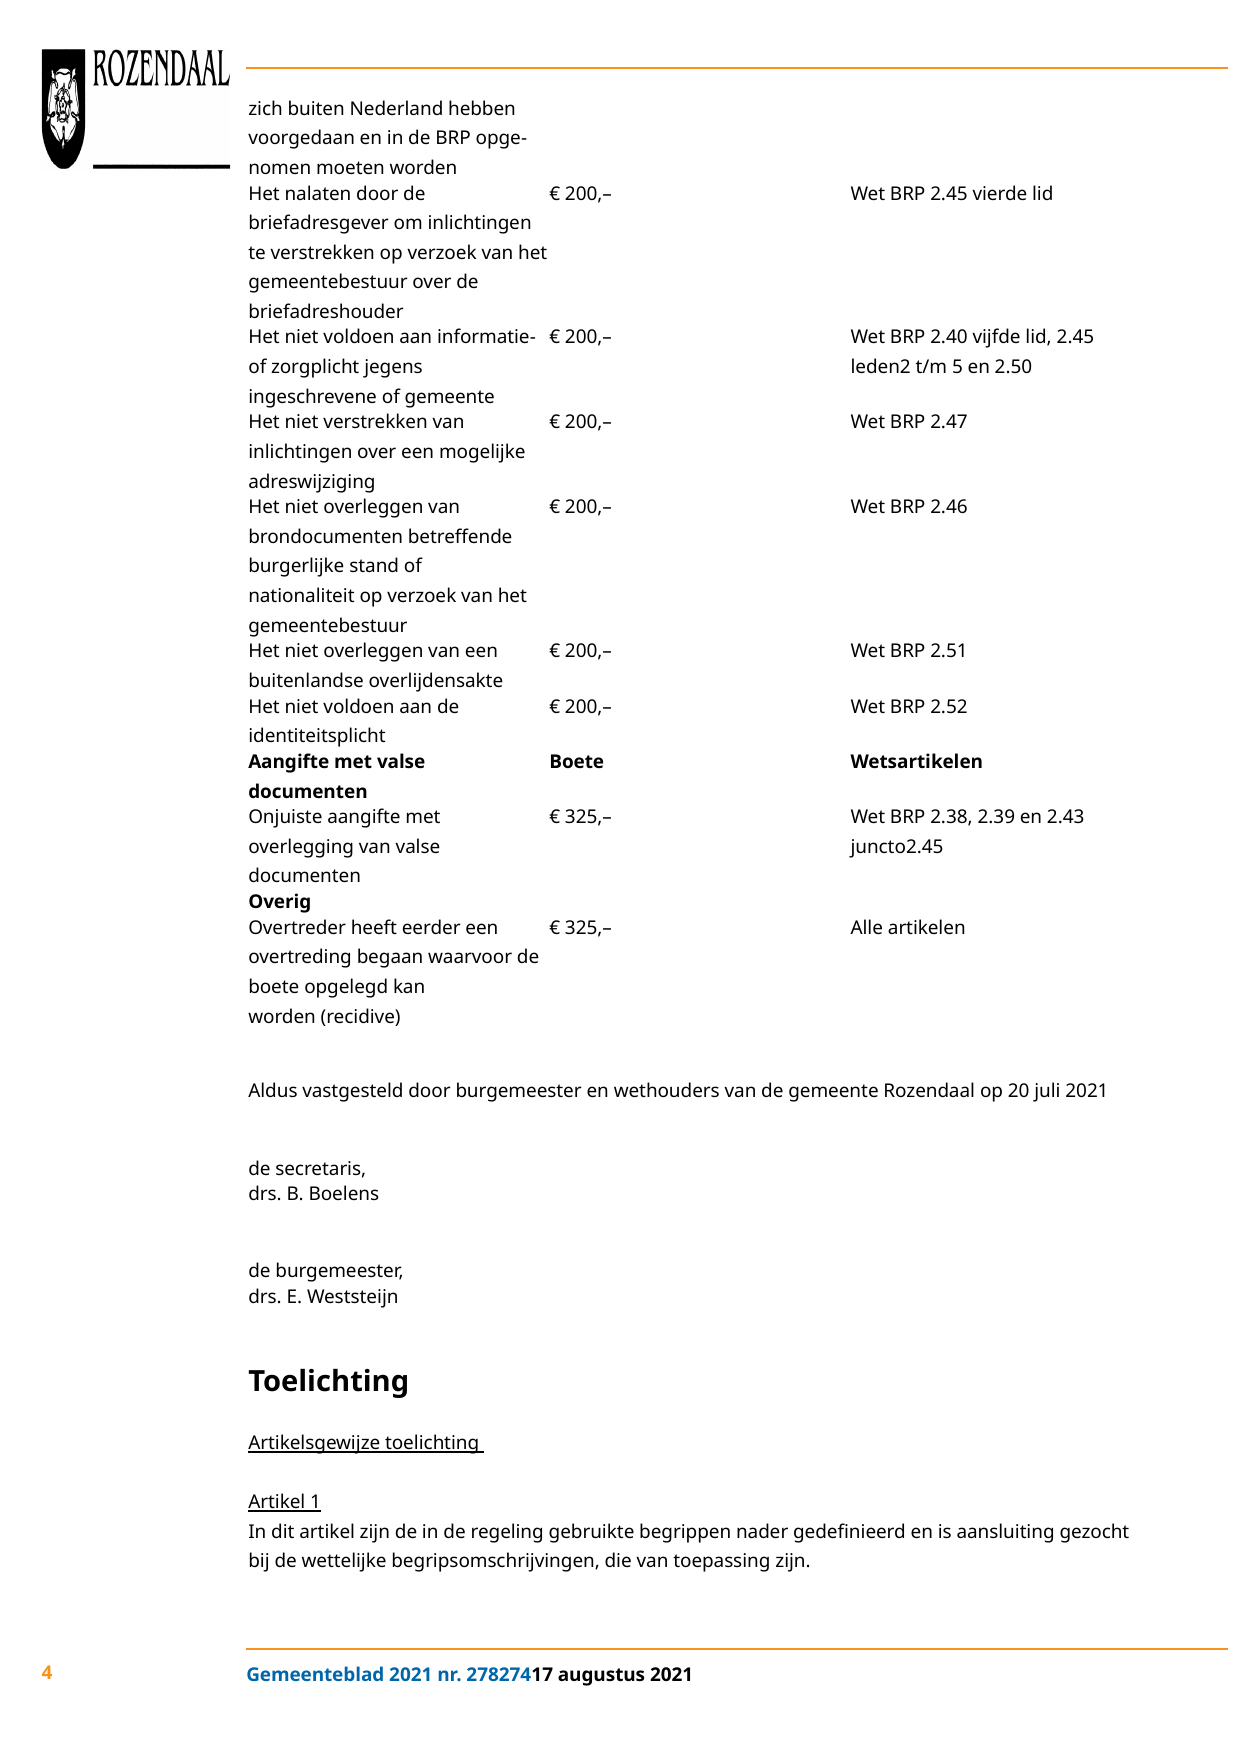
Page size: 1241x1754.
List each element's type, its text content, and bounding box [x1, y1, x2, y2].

table_cell [549, 95, 850, 180]
table_cell Wet BRP 2.46 [850, 494, 1152, 638]
text Toelichting [248, 1361, 1152, 1400]
table_cell Wetsartikelen [850, 748, 1152, 803]
table_cell € 325,– [549, 804, 850, 888]
text drs. B. Boelens [248, 1180, 1152, 1206]
picture [41, 47, 231, 172]
table_cell Wet BRP 2.38, 2.39 en 2.43 juncto2.45 [850, 804, 1152, 888]
table_cell Wet BRP 2.47 [850, 409, 1152, 493]
table_cell € 200,– [549, 324, 850, 409]
table_cell € 200,– [549, 494, 850, 638]
table_cell Het niet voldoen aan informatie- of zorg­plicht jegens ingeschrevene of gemeente [248, 324, 549, 409]
table_cell [850, 95, 1152, 180]
table_cell Overtreder heeft eerder een overtreding begaan waarvoor de boete opgelegd kan worden (recidive) [248, 914, 549, 1029]
text Artikelsgewijze toelichting [248, 1429, 1152, 1455]
text Aldus vastgesteld door burgemeester en wethouders van de gemeente Rozendaal op 20 juli 2021 [248, 1077, 1152, 1103]
table_cell € 200,– [549, 693, 850, 748]
text de burgemeester, [248, 1258, 1152, 1283]
table_cell Wet BRP 2.51 [850, 638, 1152, 693]
table_cell Overig [248, 889, 1152, 914]
table_cell € 325,– [549, 914, 850, 1029]
table_cell Boete [549, 748, 850, 803]
table_cell Het nalaten door de briefadresgever om inlichtingen te verstrekken op verzoek van het gemeentebestuur over de briefadres­houder [248, 180, 549, 324]
table_cell Onjuiste aangifte met overlegging van valse documenten [248, 804, 549, 888]
table_cell € 200,– [549, 409, 850, 493]
table_cell Aangifte met valse documenten [248, 748, 549, 803]
table_cell Het niet voldoen aan de identiteitsplicht [248, 693, 549, 748]
table_cell Wet BRP 2.40 vijfde lid, 2.45 leden2 t/m 5 en 2.50 [850, 324, 1152, 409]
table_cell Het niet overleggen van een buitenlandse overlijdensakte [248, 638, 549, 693]
table_cell Wet BRP 2.52 [850, 693, 1152, 748]
text In dit artikel zijn de in de regeling gebruikte begrippen nader gedefinieerd en is aansluiting gezocht bij de wettelijke begripsomschrijvingen, die van toepassing zijn. [248, 1518, 1152, 1573]
table_cell € 200,– [549, 638, 850, 693]
table_cell Wet BRP 2.45 vierde lid [850, 180, 1152, 324]
text de secretaris, [248, 1155, 1152, 1180]
text Artikel 1 [248, 1488, 1152, 1514]
table_cell Het niet overleggen van brondocumenten betreffende burgerlijke stand of nationaliteit op verzoek van het gemeente­bestuur [248, 494, 549, 638]
text drs. E. Weststeijn [248, 1283, 1152, 1309]
table_cell € 200,– [549, 180, 850, 324]
table_cell zich buiten Nederland hebben voorgedaan en in de BRP opge­nomen moeten worden [248, 95, 549, 180]
table_cell Alle artikelen [850, 914, 1152, 1029]
table_cell Het niet verstrekken van inlichtingen over een mogelijke adreswijziging [248, 409, 549, 493]
